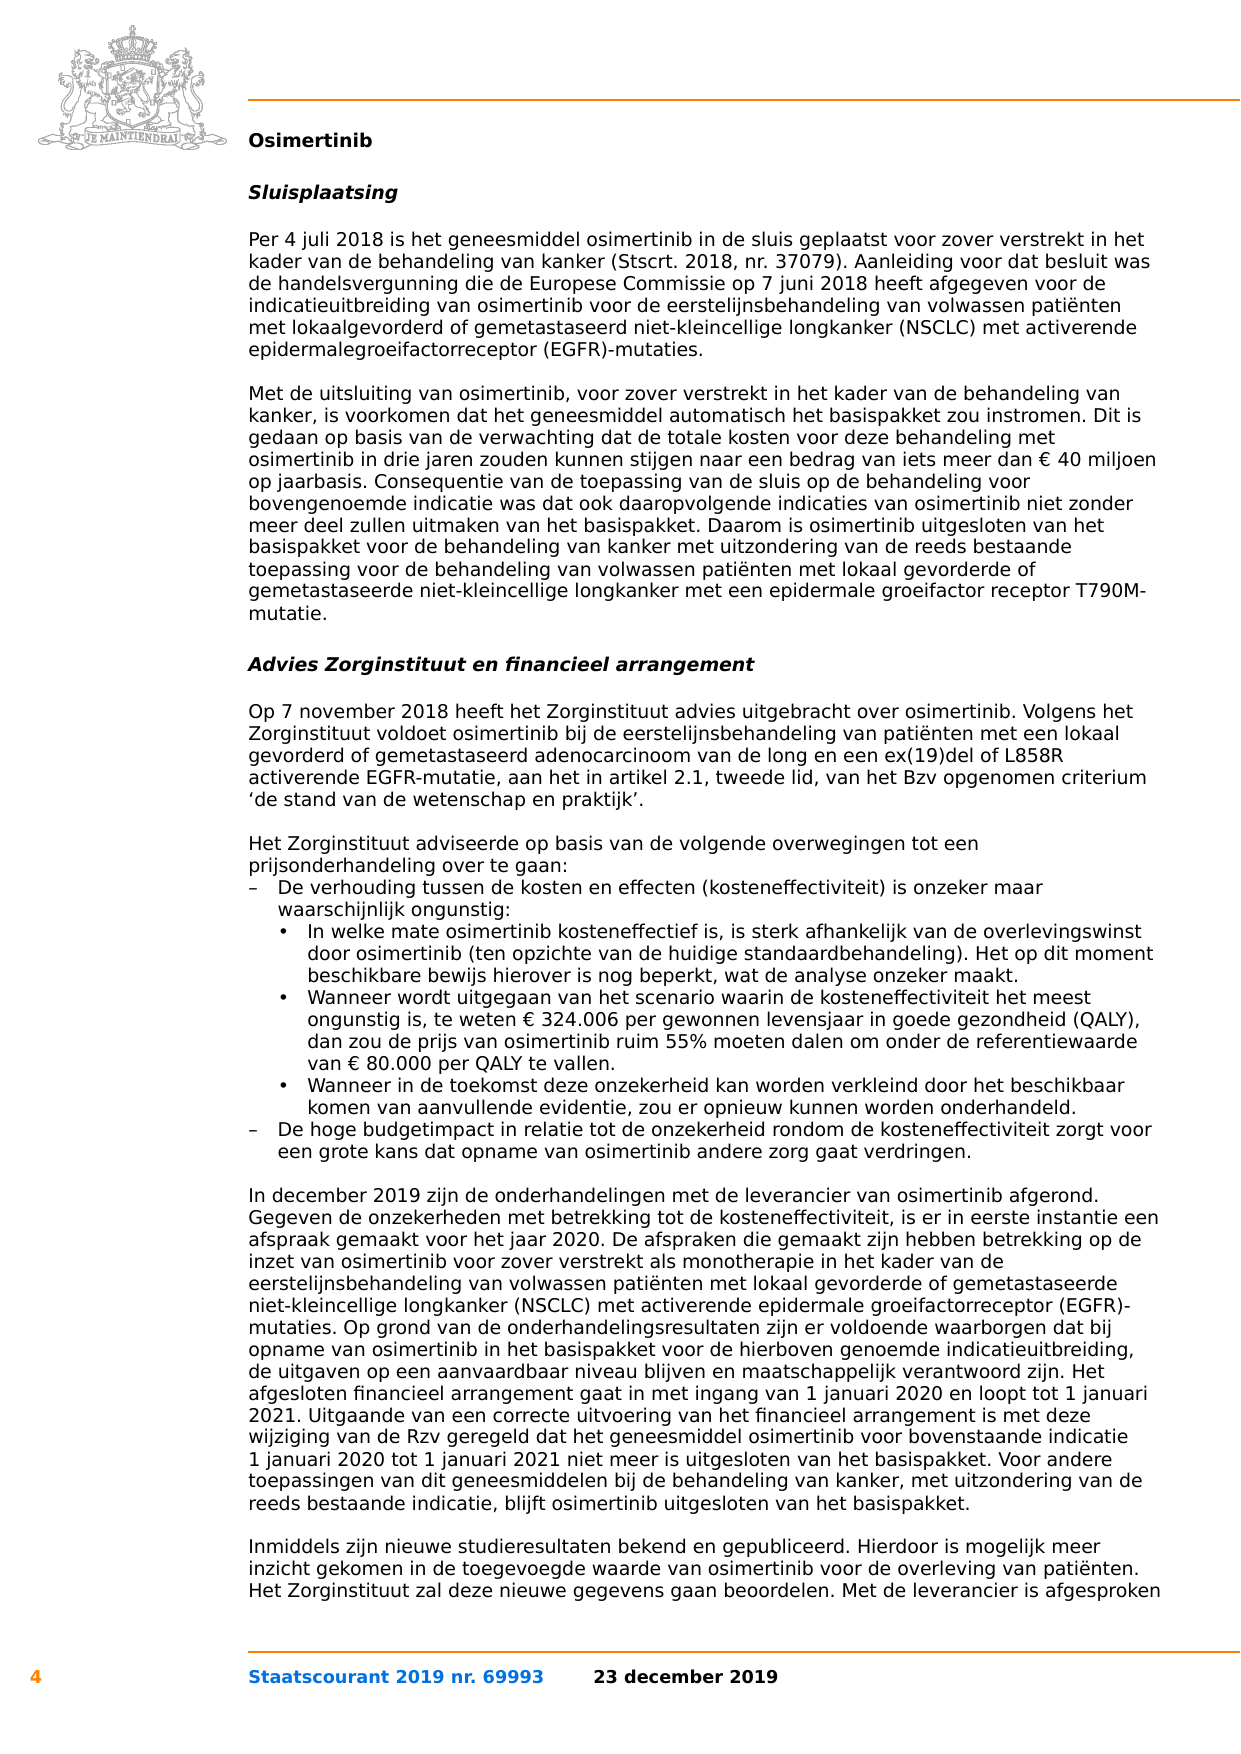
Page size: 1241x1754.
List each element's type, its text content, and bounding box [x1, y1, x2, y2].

subtitle Osimertinib [248, 130, 1163, 152]
text • Wanneer in de toekomst deze onzekerheid kan worden verkleind door het beschikbaar komen van aanvullende evidentie, zou er opnieuw kunnen worden onderhandeld. [278, 1075, 1163, 1119]
text Met de uitsluiting van osimertinib, voor zover verstrekt in het kader van de behandeling van kanker, is voorkomen dat het geneesmiddel automatisch het basispakket zou instromen. Dit is gedaan op basis van de verwachting dat de totale kosten voor deze behandeling met osimertinib in drie jaren zouden kunnen stijgen naar een bedrag van iets meer dan € 40 miljoen op jaarbasis. Consequentie van de toepassing van de sluis op de behandeling voor bovengenoemde indicatie was dat ook daaropvolgende indicaties van osimertinib niet zonder meer deel zullen uitmaken van het basispakket. Daarom is osimertinib uitgesloten van het basispakket voor de behandeling van kanker met uitzondering van de reeds bestaande toepassing voor de behandeling van volwassen patiënten met lokaal gevorderde of gemetastaseerde niet-kleincellige longkanker met een epidermale groeifactor receptor T790M-mutatie. [248, 383, 1163, 624]
text • In welke mate osimertinib kosteneffectief is, is sterk afhankelijk van de overlevingswinst door osimertinib (ten opzichte van de huidige standaardbehandeling). Het op dit moment beschikbare bewijs hierover is nog beperkt, wat de analyse onzeker maakt. [278, 921, 1163, 987]
picture [38, 25, 227, 150]
subtitle Sluisplaatsing [248, 182, 1163, 204]
text • Wanneer wordt uitgegaan van het scenario waarin de kosteneffectiviteit het meest ongunstig is, te weten € 324.006 per gewonnen levensjaar in goede gezondheid (QALY), dan zou de prijs van osimertinib ruim 55% moeten dalen om onder de referentiewaarde van € 80.000 per QALY te vallen. [278, 987, 1163, 1075]
text – De verhouding tussen de kosten en effecten (kosteneffectiviteit) is onzeker maar waarschijnlijk ongunstig: [248, 877, 1163, 921]
text – De hoge budgetimpact in relatie tot de onzekerheid rondom de kosteneffectiviteit zorgt voor een grote kans dat opname van osimertinib andere zorg gaat verdringen. [248, 1119, 1163, 1163]
text Het Zorginstituut adviseerde op basis van de volgende overwegingen tot een prijsonderhandeling over te gaan: [248, 833, 1163, 877]
text In december 2019 zijn de onderhandelingen met de leverancier van osimertinib afgerond. Gegeven de onzekerheden met betrekking tot de kosteneffectiviteit, is er in eerste instantie een afspraak gemaakt voor het jaar 2020. De afspraken die gemaakt zijn hebben betrekking op de inzet van osimertinib voor zover verstrekt als monotherapie in het kader van de eerstelijnsbehandeling van volwassen patiënten met lokaal gevorderde of gemetastaseerde niet-kleincellige longkanker (NSCLC) met activerende epidermale groeifactorreceptor (EGFR)-mutaties. Op grond van de onderhandelingsresultaten zijn er voldoende waarborgen dat bij opname van osimertinib in het basispakket voor de hierboven genoemde indicatieuitbreiding, de uitgaven op een aanvaardbaar niveau blijven en maatschappelijk verantwoord zijn. Het afgesloten financieel arrangement gaat in met ingang van 1 januari 2020 en loopt tot 1 januari 2021. Uitgaande van een correcte uitvoering van het financieel arrangement is met deze wijziging van de Rzv geregeld dat het geneesmiddel osimertinib voor bovenstaande indicatie 1 januari 2020 tot 1 januari 2021 niet meer is uitgesloten van het basispakket. Voor andere toepassingen van dit geneesmiddelen bij de behandeling van kanker, met uitzondering van de reeds bestaande indicatie, blijft osimertinib uitgesloten van het basispakket. [248, 1185, 1163, 1514]
text Op 7 november 2018 heeft het Zorginstituut advies uitgebracht over osimertinib. Volgens het Zorginstituut voldoet osimertinib bij de eerstelijnsbehandeling van patiënten met een lokaal gevorderd of gemetastaseerd adenocarcinoom van de long en een ex(19)del of L858R activerende EGFR-mutatie, aan het in artikel 2.1, tweede lid, van het Bzv opgenomen criterium ‘de stand van de wetenschap en praktijk’. [248, 701, 1163, 811]
subtitle Advies Zorginstituut en financieel arrangement [248, 654, 1163, 676]
text Inmiddels zijn nieuwe studieresultaten bekend en gepubliceerd. Hierdoor is mogelijk meer inzicht gekomen in de toegevoegde waarde van osimertinib voor de overleving van patiënten. Het Zorginstituut zal deze nieuwe gegevens gaan beoordelen. Met de leverancier is afgesproken [248, 1536, 1163, 1602]
text Per 4 juli 2018 is het geneesmiddel osimertinib in de sluis geplaatst voor zover verstrekt in het kader van de behandeling van kanker (Stscrt. 2018, nr. 37079). Aanleiding voor dat besluit was de handelsvergunning die de Europese Commissie op 7 juni 2018 heeft afgegeven voor de indicatieuitbreiding van osimertinib voor de eerstelijnsbehandeling van volwassen patiënten met lokaalgevorderd of gemetastaseerd niet-kleincellige longkanker (NSCLC) met activerende epidermalegroeifactorreceptor (EGFR)-mutaties. [248, 229, 1163, 361]
